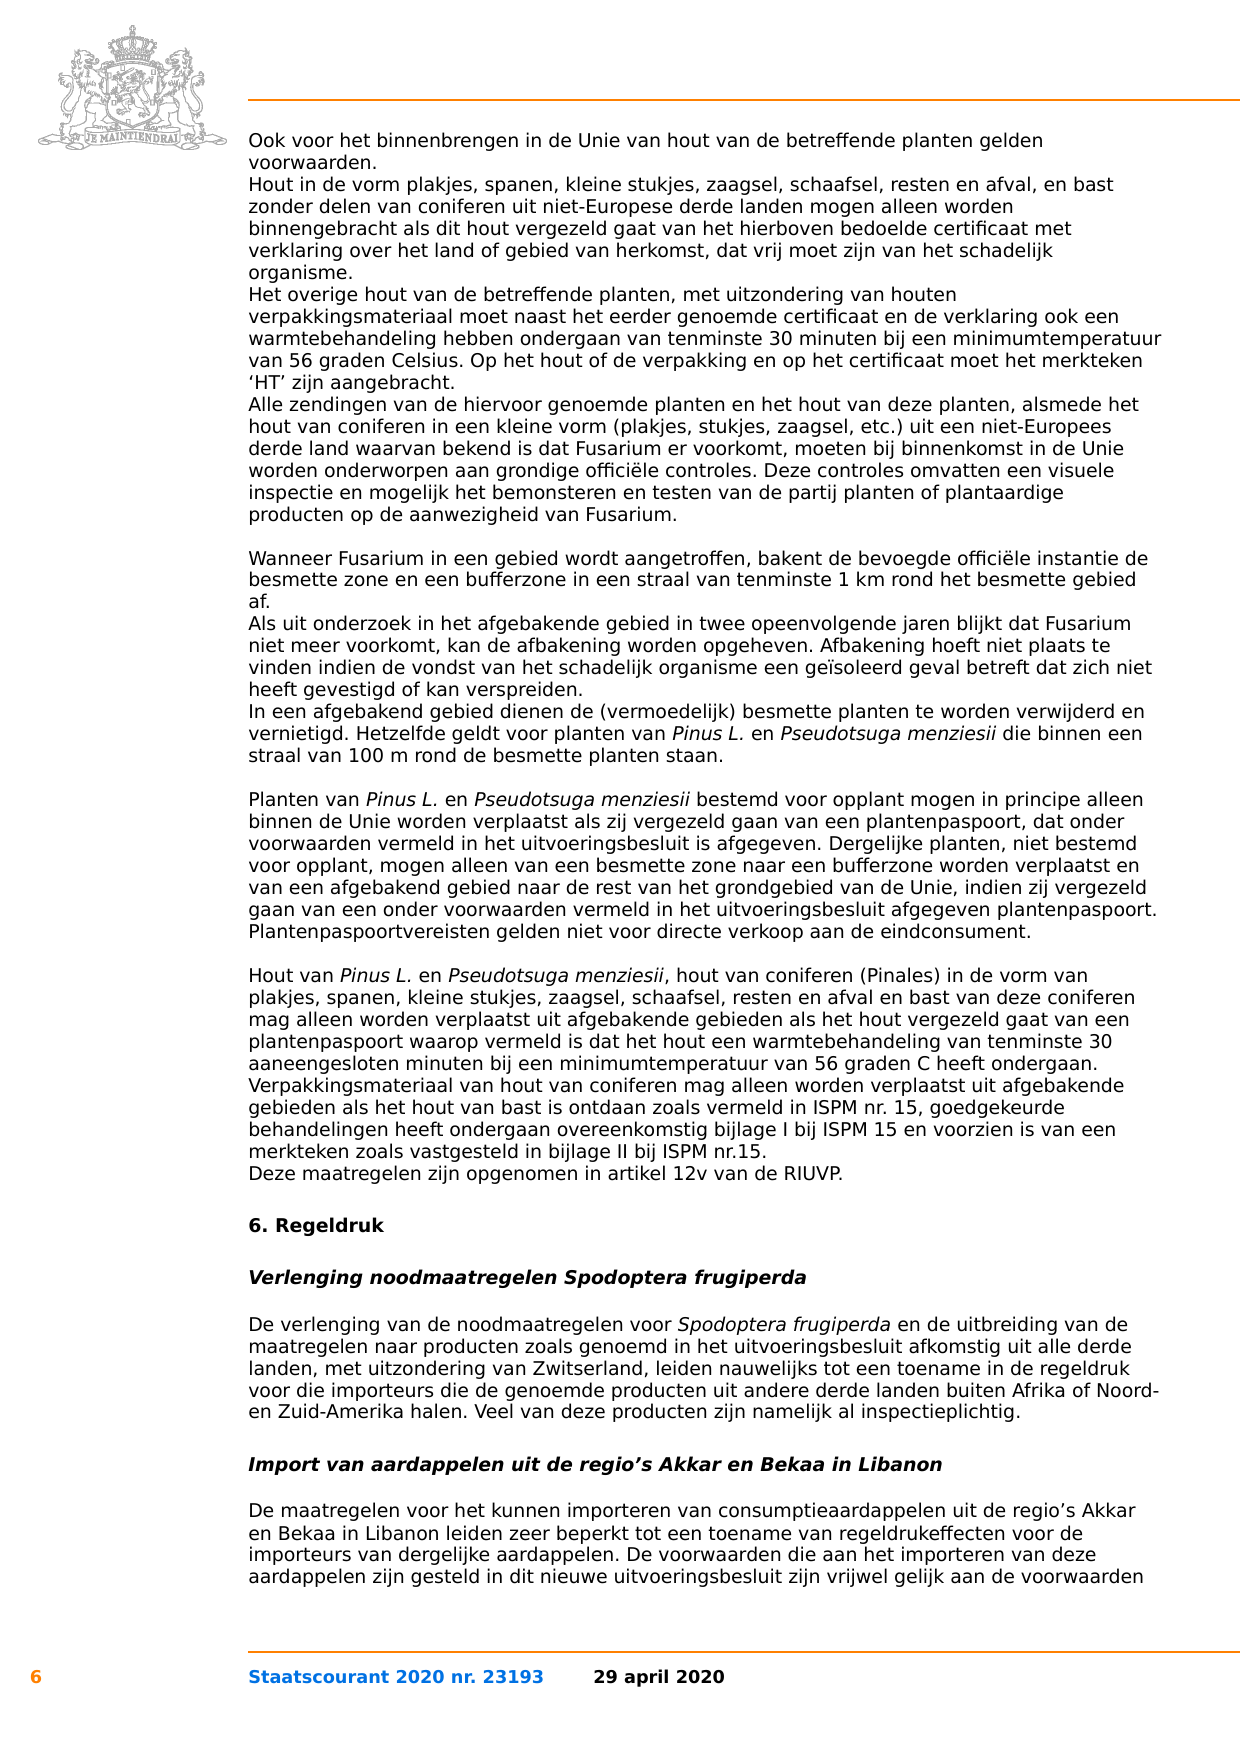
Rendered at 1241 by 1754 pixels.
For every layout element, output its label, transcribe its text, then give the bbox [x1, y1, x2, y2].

text Als uit onderzoek in het afgebakende gebied in twee opeenvolgende jaren blijkt dat Fusarium niet meer voorkomt, kan de afbakening worden opgeheven. Afbakening hoeft niet plaats te vinden indien de vondst van het schadelijk organisme een geïsoleerd geval betreft dat zich niet heeft gevestigd of kan verspreiden. [248, 613, 1163, 701]
text In een afgebakend gebied dienen de (vermoedelijk) besmette planten te worden verwijderd en vernietigd. Hetzelfde geldt voor planten van Pinus L. en Pseudotsuga menziesii die binnen een straal van 100 m rond de besmette planten staan. [248, 701, 1163, 767]
text De maatregelen voor het kunnen importeren van consumptieaardappelen uit de regio’s Akkar en Bekaa in Libanon leiden zeer beperkt tot een toename van regeldrukeffecten voor de importeurs van dergelijke aardappelen. De voorwaarden die aan het importeren van deze aardappelen zijn gesteld in dit nieuwe uitvoeringsbesluit zijn vrijwel gelijk aan de voorwaarden [248, 1500, 1163, 1588]
subtitle Import van aardappelen uit de regio’s Akkar en Bekaa in Libanon [248, 1453, 1163, 1475]
text Hout van Pinus L. en Pseudotsuga menziesii, hout van coniferen (Pinales) in de vorm van plakjes, spanen, kleine stukjes, zaagsel, schaafsel, resten en afval en bast van deze coniferen mag alleen worden verplaatst uit afgebakende gebieden als het hout vergezeld gaat van een plantenpaspoort waarop vermeld is dat het hout een warmtebehandeling van tenminste 30 aaneengesloten minuten bij een minimumtemperatuur van 56 graden C heeft ondergaan. [248, 965, 1163, 1075]
subtitle 6. Regeldruk [248, 1214, 1163, 1237]
text Planten van Pinus L. en Pseudotsuga menziesii bestemd voor opplant mogen in principe alleen binnen de Unie worden verplaatst als zij vergezeld gaan van een plantenpaspoort, dat onder voorwaarden vermeld in het uitvoeringsbesluit is afgegeven. Dergelijke planten, niet bestemd voor opplant, mogen alleen van een besmette zone naar een bufferzone worden verplaatst en van een afgebakend gebied naar de rest van het grondgebied van de Unie, indien zij vergezeld gaan van een onder voorwaarden vermeld in het uitvoeringsbesluit afgegeven plantenpaspoort. [248, 789, 1163, 921]
text Het overige hout van de betreffende planten, met uitzondering van houten verpakkingsmateriaal moet naast het eerder genoemde certificaat en de verklaring ook een warmtebehandeling hebben ondergaan van tenminste 30 minuten bij een minimumtemperatuur van 56 graden Celsius. Op het hout of de verpakking en op het certificaat moet het merkteken ‘HT’ zijn aangebracht. [248, 284, 1163, 394]
text Hout in de vorm plakjes, spanen, kleine stukjes, zaagsel, schaafsel, resten en afval, en bast zonder delen van coniferen uit niet-Europese derde landen mogen alleen worden binnengebracht als dit hout vergezeld gaat van het hierboven bedoelde certificaat met verklaring over het land of gebied van herkomst, dat vrij moet zijn van het schadelijk organisme. [248, 174, 1163, 284]
text Verpakkingsmateriaal van hout van coniferen mag alleen worden verplaatst uit afgebakende gebieden als het hout van bast is ontdaan zoals vermeld in ISPM nr. 15, goedgekeurde behandelingen heeft ondergaan overeenkomstig bijlage I bij ISPM 15 en voorzien is van een merkteken zoals vastgesteld in bijlage II bij ISPM nr.15. [248, 1075, 1163, 1163]
picture [38, 25, 227, 150]
text Plantenpaspoortvereisten gelden niet voor directe verkoop aan de eindconsument. [248, 921, 1163, 943]
text De verlenging van de noodmaatregelen voor Spodoptera frugiperda en de uitbreiding van de maatregelen naar producten zoals genoemd in het uitvoeringsbesluit afkomstig uit alle derde landen, met uitzondering van Zwitserland, leiden nauwelijks tot een toename in de regeldruk voor die importeurs die de genoemde producten uit andere derde landen buiten Afrika of Noord- en Zuid-Amerika halen. Veel van deze producten zijn namelijk al inspectieplichtig. [248, 1313, 1163, 1423]
text Alle zendingen van de hiervoor genoemde planten en het hout van deze planten, alsmede het hout van coniferen in een kleine vorm (plakjes, stukjes, zaagsel, etc.) uit een niet-Europees derde land waarvan bekend is dat Fusarium er voorkomt, moeten bij binnenkomst in de Unie worden onderworpen aan grondige officiële controles. Deze controles omvatten een visuele inspectie en mogelijk het bemonsteren en testen van de partij planten of plantaardige producten op de aanwezigheid van Fusarium. [248, 394, 1163, 526]
text Ook voor het binnenbrengen in de Unie van hout van de betreffende planten gelden voorwaarden. [248, 130, 1163, 174]
subtitle Verlenging noodmaatregelen Spodoptera frugiperda [248, 1267, 1163, 1288]
text Wanneer Fusarium in een gebied wordt aangetroffen, bakent de bevoegde officiële instantie de besmette zone en een bufferzone in een straal van tenminste 1 km rond het besmette gebied af. [248, 547, 1163, 613]
text Deze maatregelen zijn opgenomen in artikel 12v van de RIUVP. [248, 1163, 1163, 1184]
